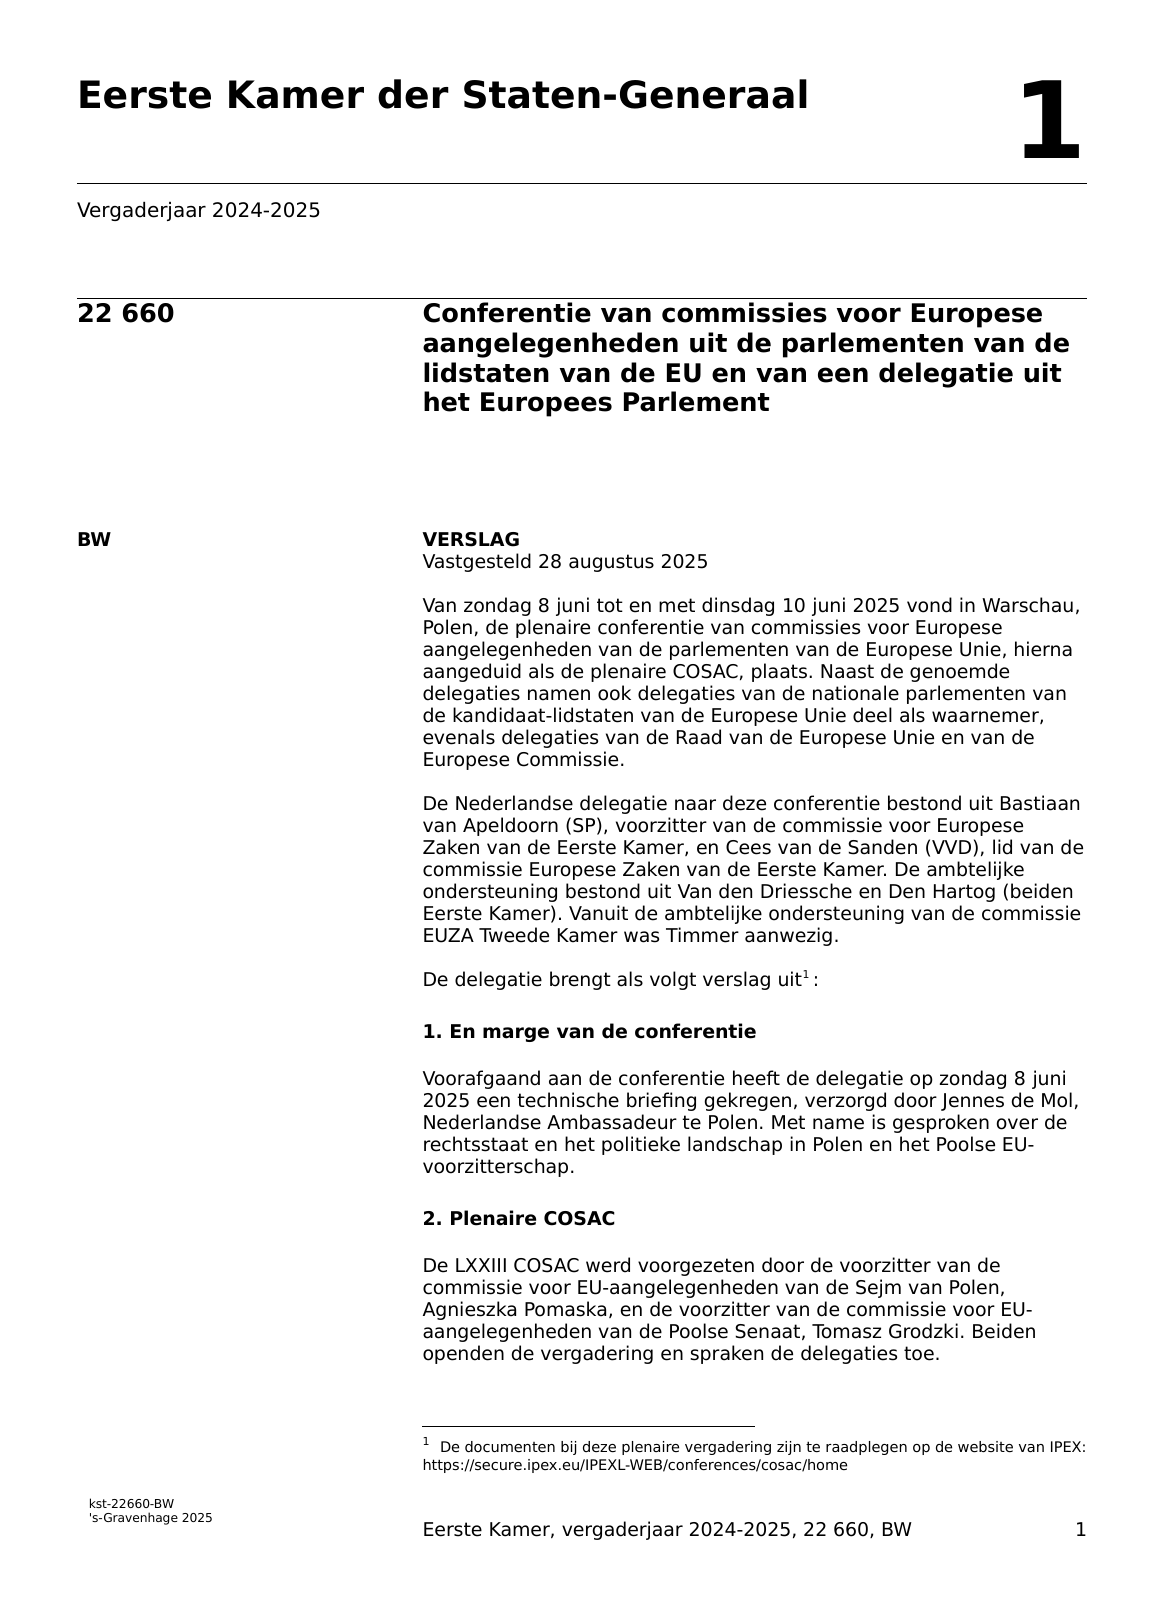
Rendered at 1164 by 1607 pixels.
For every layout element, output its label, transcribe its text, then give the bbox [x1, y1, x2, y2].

text 's-Gravenhage 2025 [88, 1511, 323, 1525]
subtitle BW VERSLAG [77, 529, 1087, 551]
text Van zondag 8 juni tot en met dinsdag 10 juni 2025 vond in Warschau, Polen, de plenaire conferentie van commissies voor Europese aangelegenheden van de parlementen van de Europese Unie, hierna aangeduid als de plenaire COSAC, plaats. Naast de genoemde delegaties namen ook delegaties van de nationale parlementen van de kandidaat-lidstaten van de Europese Unie deel als waarnemer, evenals delegaties van de Raad van de Europese Unie en van de Europese Commissie. [422, 595, 1087, 771]
text De LXXIII COSAC werd voorgezeten door de voorzitter van de commissie voor EU-aangelegenheden van de Sejm van Polen, Agnieszka Pomaska, en de voorzitter van de commissie voor EU-aangelegenheden van de Poolse Senaat, Tomasz Grodzki. Beiden openden de vergadering en spraken de delegaties toe. [422, 1255, 1087, 1365]
text De delegatie brengt als volgt verslag uit: [422, 969, 1087, 991]
table_header 1 [886, 59, 1087, 183]
text De documenten bij deze plenaire vergadering zijn te raadplegen op de website van IPEX: [422, 1435, 1087, 1457]
text De Nederlandse delegatie naar deze conferentie bestond uit Bastiaan van Apeldoorn (SP), voorzitter van de commissie voor Europese Zaken van de Eerste Kamer, en Cees van de Sanden (VVD), lid van de commissie Europese Zaken van de Eerste Kamer. De ambtelijke ondersteuning bestond uit Van den Driessche en Den Hartog (beiden Eerste Kamer). Vanuit de ambtelijke ondersteuning van de commissie EUZA Tweede Kamer was Timmer aanwezig. [422, 793, 1087, 947]
text Voorafgaand aan de conferentie heeft de delegatie op zondag 8 juni 2025 een technische briefing gekregen, verzorgd door Jennes de Mol, Nederlandse Ambassadeur te Polen. Met name is gesproken over de rechtsstaat en het politieke landschap in Polen en het Poolse EU-voorzitterschap. [422, 1068, 1087, 1178]
text https://secure.ipex.eu/IPEXL-WEB/conferences/cosac/home [422, 1457, 1087, 1474]
subtitle 1. En marge van de conferentie [422, 1021, 1087, 1043]
subtitle 2. Plenaire COSAC [422, 1208, 1087, 1230]
table_header Eerste Kamer der Staten-Generaal [77, 59, 886, 183]
table_cell Vergaderjaar 2024-2025 [77, 184, 1087, 298]
text Vastgesteld 28 augustus 2025 [422, 551, 1087, 573]
text kst-22660-BW [88, 1497, 323, 1511]
subtitle 22 660 Conferentie van commissies voor Europese aangelegenheden uit de parlementen van de lidstaten van de EU en van een delegatie uit het Europees Parlement [77, 299, 1087, 418]
